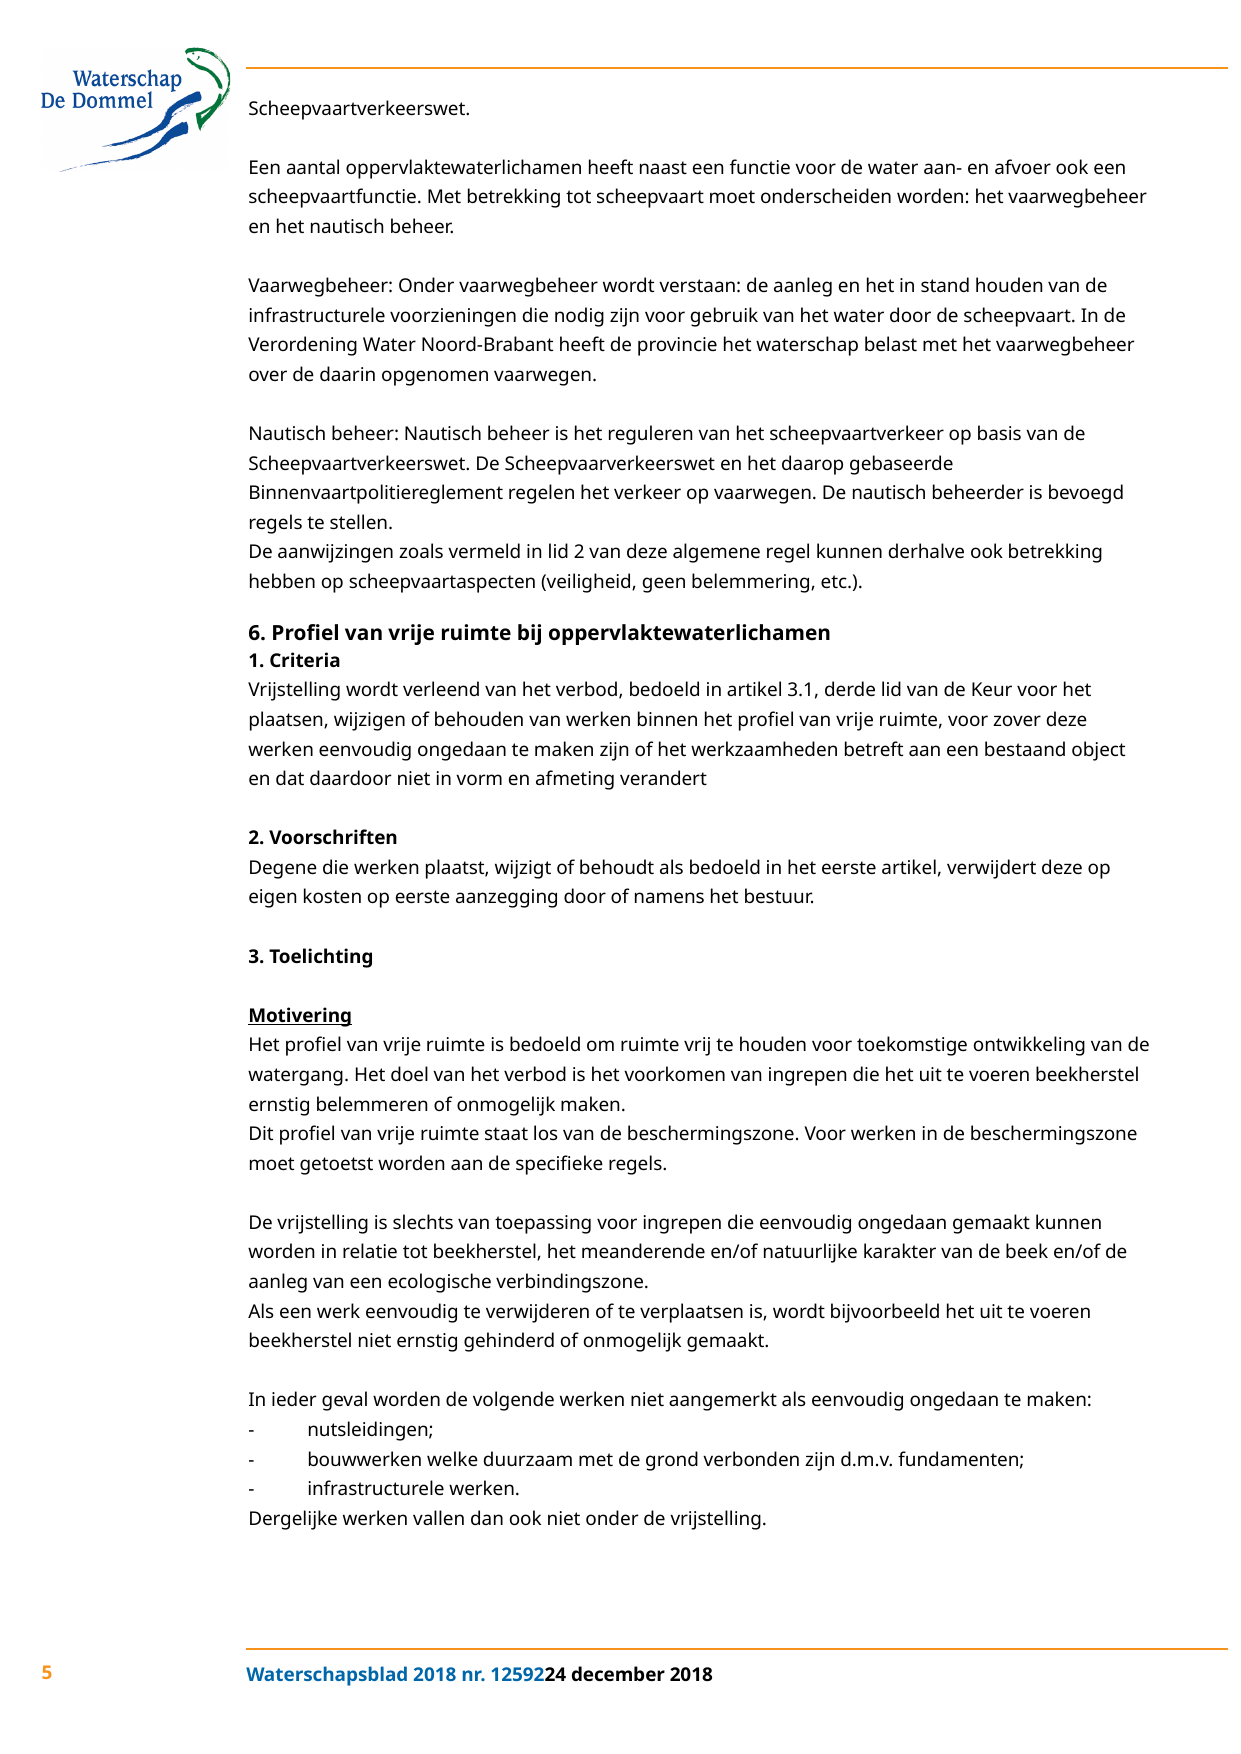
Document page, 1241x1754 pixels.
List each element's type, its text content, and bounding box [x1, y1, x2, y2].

text Nautisch beheer: Nautisch beheer is het reguleren van het scheepvaartverkeer op basis van de Scheepvaartverkeerswet. De Scheepvaarverkeerswet en het daarop gebaseerde Binnenvaartpolitiereglement regelen het verkeer op vaarwegen. De nautisch beheerder is bevoegd regels te stellen. [248, 420, 1152, 535]
text Als een werk eenvoudig te verwijderen of te verplaatsen is, wordt bijvoorbeeld het uit te voeren beekherstel niet ernstig gehinderd of onmogelijk gemaakt. [248, 1298, 1152, 1353]
text Het profiel van vrije ruimte is bedoeld om ruimte vrij te houden voor toekomstige ontwikkeling van de watergang. Het doel van het verbod is het voorkomen van ingrepen die het uit te voeren beekherstel ernstig belemmeren of onmogelijk maken. [248, 1032, 1152, 1116]
list infrastructurele werken. [248, 1475, 1152, 1501]
text Vaarwegbeheer: Onder vaarwegbeheer wordt verstaan: de aanleg en het in stand houden van de infrastructurele voorzieningen die nodig zijn voor gebruik van het water door de scheepvaart. In de Verordening Water Noord-Brabant heeft de provincie het waterschap belast met het vaarwegbeheer over de daarin opgenomen vaarwegen. [248, 272, 1152, 387]
text Scheepvaartverkeerswet. [248, 95, 1152, 121]
list nutsleidingen; [248, 1416, 1152, 1442]
text 2. Voorschriften [248, 824, 1152, 850]
text Dergelijke werken vallen dan ook niet onder de vrijstelling. [248, 1505, 1152, 1531]
list bouwwerken welke duurzaam met de grond verbonden zijn d.m.v. fundamenten; [248, 1446, 1152, 1471]
text Vrijstelling wordt verleend van het verbod, bedoeld in artikel 3.1, derde lid van de Keur voor het plaatsen, wijzigen of behouden van werken binnen het profiel van vrije ruimte, voor zover deze werken eenvoudig ongedaan te maken zijn of het werkzaamheden betreft aan een bestaand object en dat daardoor niet in vorm en afmeting verandert [248, 677, 1152, 791]
text Motivering [248, 1002, 1152, 1028]
text De vrijstelling is slechts van toepassing voor ingrepen die eenvoudig ongedaan gemaakt kunnen worden in relatie tot beekherstel, het meanderende en/of natuurlijke karakter van de beek en/of de aanleg van een ecologische verbindingszone. [248, 1209, 1152, 1294]
text 6. Profiel van vrije ruimte bij oppervlaktewaterlichamen [248, 618, 1152, 647]
text De aanwijzingen zoals vermeld in lid 2 van deze algemene regel kunnen derhalve ook betrekking hebben op scheepvaartaspecten (veiligheid, geen belemmering, etc.). [248, 538, 1152, 594]
text Een aantal oppervlaktewaterlichamen heeft naast een functie voor de water aan- en afvoer ook een scheepvaartfunctie. Met betrekking tot scheepvaart moet onderscheiden worden: het vaarwegbeheer en het nautisch beheer. [248, 154, 1152, 239]
text 1. Criteria [248, 647, 1152, 673]
text Degene die werken plaatst, wijzigt of behoudt als bedoeld in het eerste artikel, verwijdert deze op eigen kosten op eerste aanzegging door of namens het bestuur. [248, 854, 1152, 909]
picture [41, 47, 231, 172]
text In ieder geval worden de volgende werken niet aangemerkt als eenvoudig ongedaan te maken: [248, 1387, 1152, 1412]
text Dit profiel van vrije ruimte staat los van de beschermingszone. Voor werken in de beschermingszone moet getoetst worden aan de specifieke regels. [248, 1120, 1152, 1176]
text 3. Toelichting [248, 943, 1152, 968]
